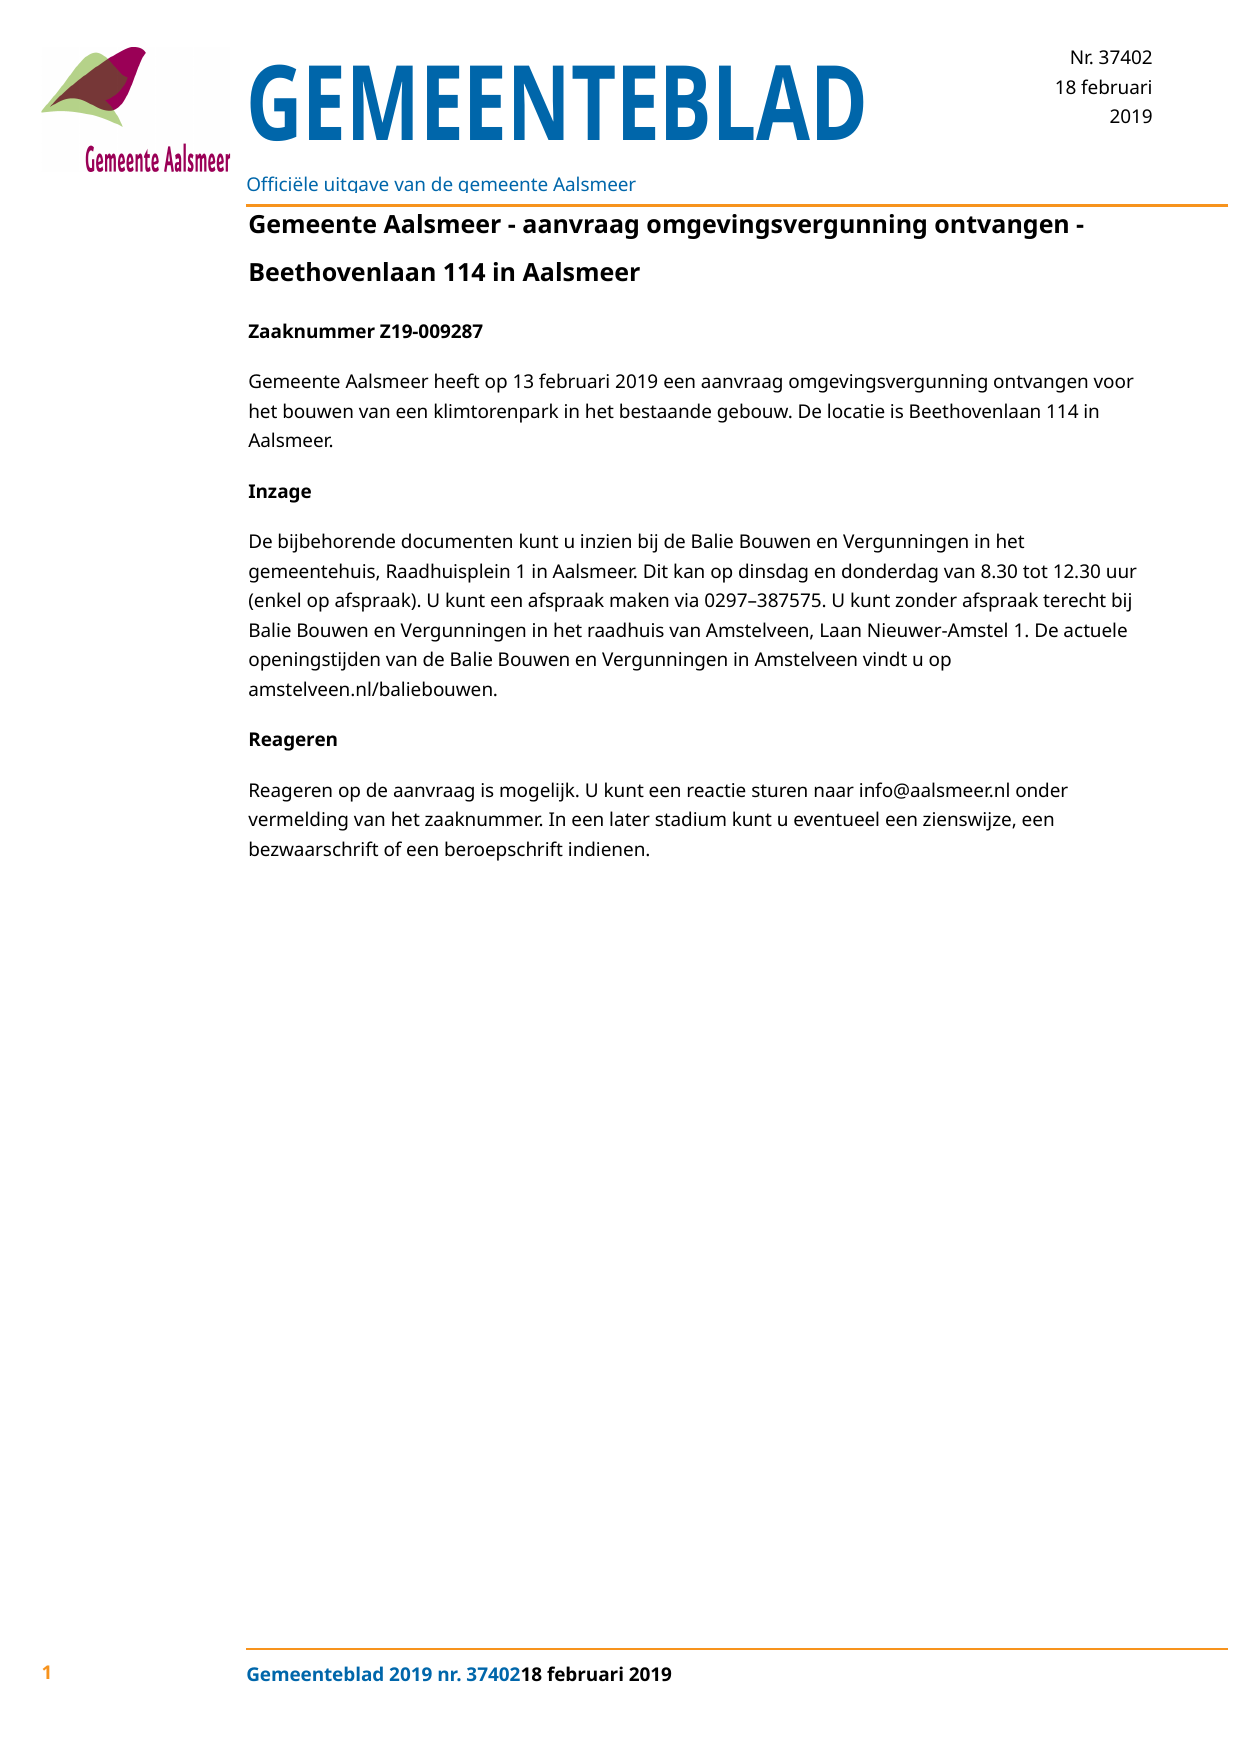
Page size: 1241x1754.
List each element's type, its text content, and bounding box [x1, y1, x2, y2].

text Inzage [248, 478, 1152, 504]
text Reageren [248, 727, 1152, 752]
text Gemeente Aalsmeer - aanvraag omgevingsvergunning ontvangen - Beethovenlaan 114 in Aalsmeer [248, 207, 1152, 288]
text Gemeente Aalsmeer heeft op 13 februari 2019 een aanvraag omgevingsvergunning ontvangen voor het bouwen van een klimtorenpark in het bestaande gebouw. De locatie is Beethovenlaan 114 in Aalsmeer. [248, 368, 1152, 453]
text Reageren op de aanvraag is mogelijk. U kunt een reactie sturen naar info@aalsmeer.nl onder vermelding van het zaaknummer. In een later stadium kunt u eventueel een zienswijze, een bezwaarschrift of een beroepschrift indienen. [248, 777, 1152, 862]
picture [41, 47, 231, 172]
text Zaaknummer Z19-009287 [248, 318, 1152, 344]
text De bijbehorende documenten kunt u inzien bij de Balie Bouwen en Vergunningen in het gemeentehuis, Raadhuisplein 1 in Aalsmeer. Dit kan op dinsdag en donderdag van 8.30 tot 12.30 uur (enkel op afspraak). U kunt een afspraak maken via 0297–387575. U kunt zonder afspraak terecht bij Balie Bouwen en Vergunningen in het raadhuis van Amstelveen, Laan Nieuwer-Amstel 1. De actuele openingstijden van de Balie Bouwen en Vergunningen in Amstelveen vindt u op amstelveen.nl/baliebouwen. [248, 528, 1152, 702]
